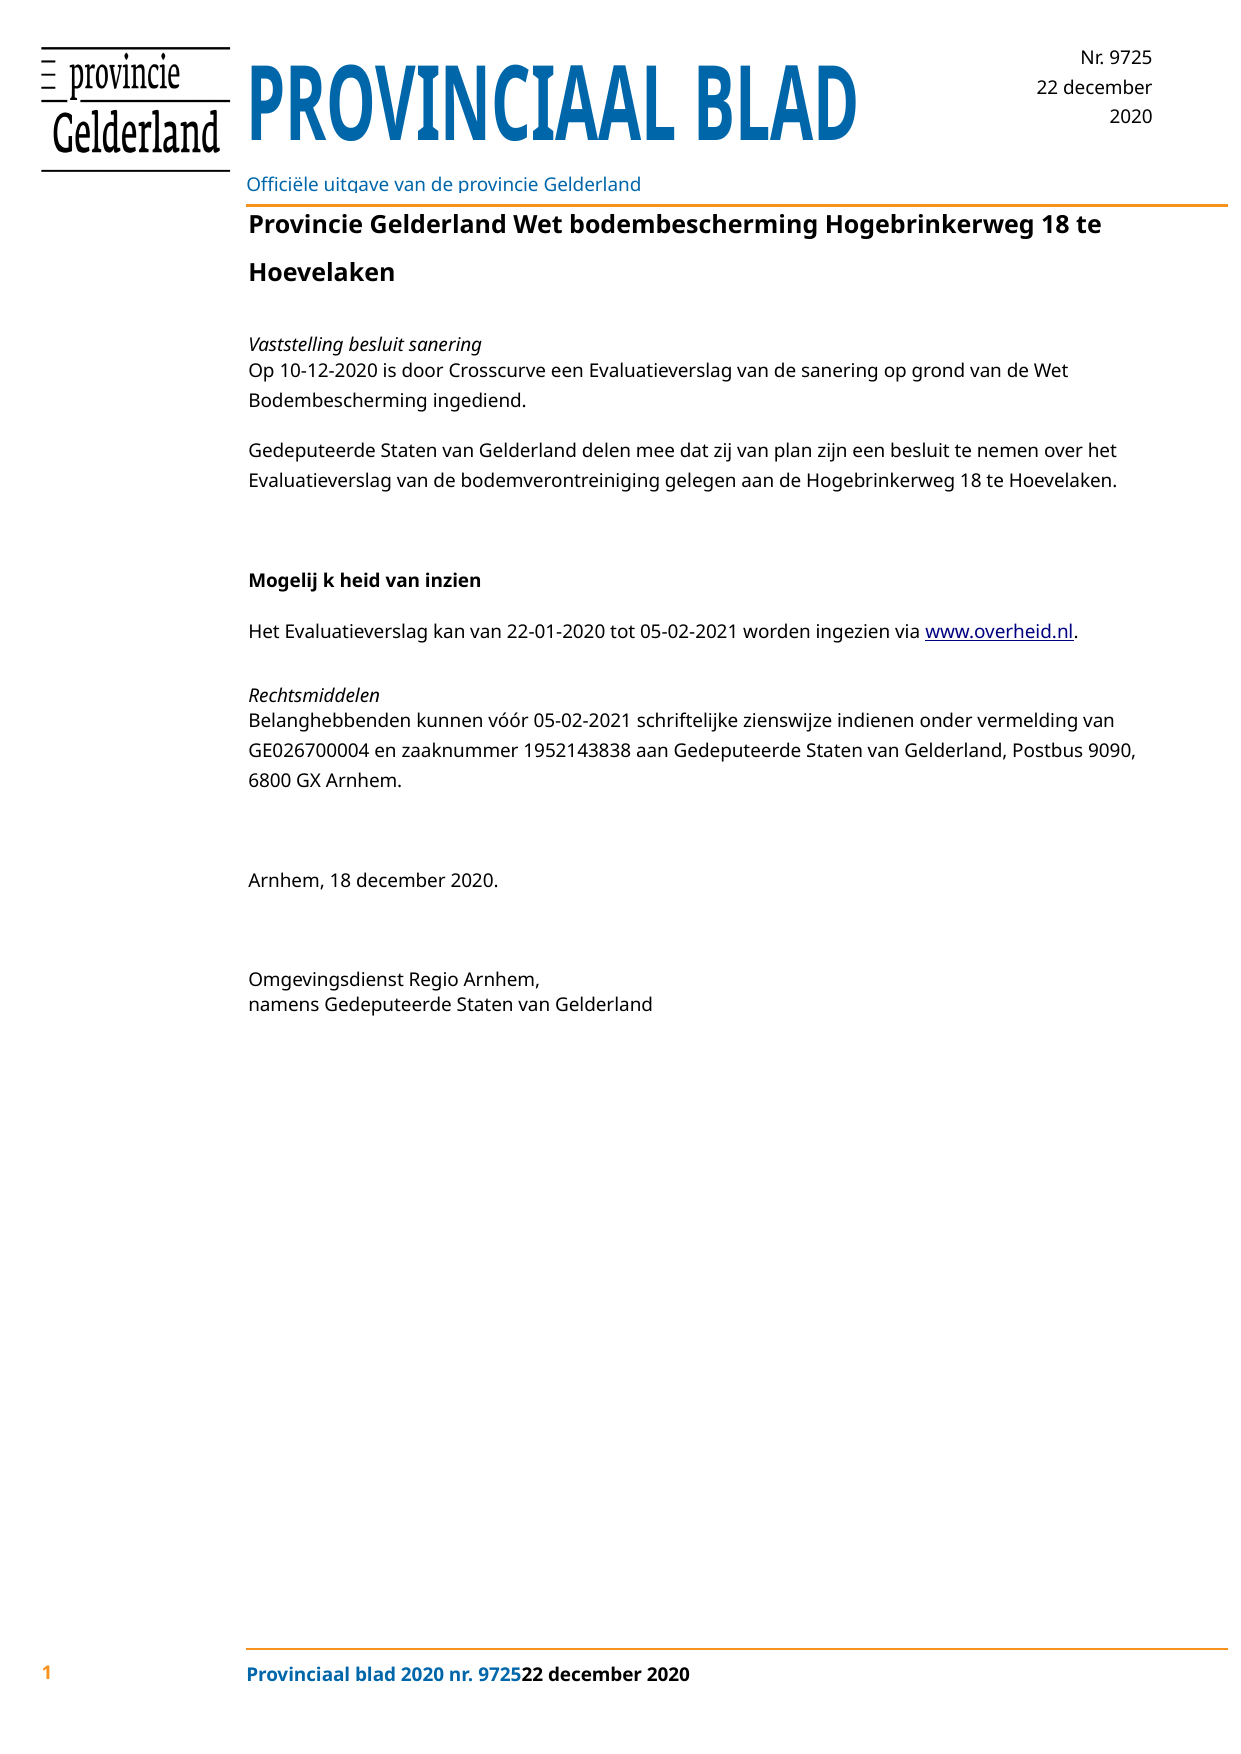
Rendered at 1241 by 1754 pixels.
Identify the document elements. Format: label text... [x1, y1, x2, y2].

text Rechtsmiddelen [248, 682, 1152, 708]
text Vaststelling besluit sanering [248, 331, 1152, 357]
text Belanghebbenden kunnen vóór 05-02-2021 schriftelijke zienswijze indienen onder vermelding van GE026700004 en zaaknummer 1952143838 aan Gedeputeerde Staten van Gelderland, Postbus 9090, 6800 GX Arnhem. [248, 708, 1152, 793]
text Provincie Gelderland Wet bodembescherming Hogebrinkerweg 18 te Hoevelaken [248, 207, 1152, 288]
text namens Gedeputeerde Staten van Gelderland [248, 992, 1152, 1017]
text Gedeputeerde Staten van Gelderland delen mee dat zij van plan zijn een besluit te nemen over het Evaluatieverslag van de bodemverontreiniging gelegen aan de Hogebrinkerweg 18 te Hoevelaken. [248, 437, 1152, 492]
text Mogelij k heid van inzien [248, 568, 1152, 593]
text Het Evaluatieverslag kan van 22-01-2020 tot 05-02-2021 worden ingezien via www.overheid.nl. [248, 618, 1152, 644]
text Op 10-12-2020 is door Crosscurve een Evaluatieverslag van de sanering op grond van de Wet Bodembescherming ingediend. [248, 357, 1152, 412]
text Omgevingsdienst Regio Arnhem, [248, 966, 1152, 992]
text Arnhem, 18 december 2020. [248, 868, 1152, 893]
picture [41, 47, 231, 172]
